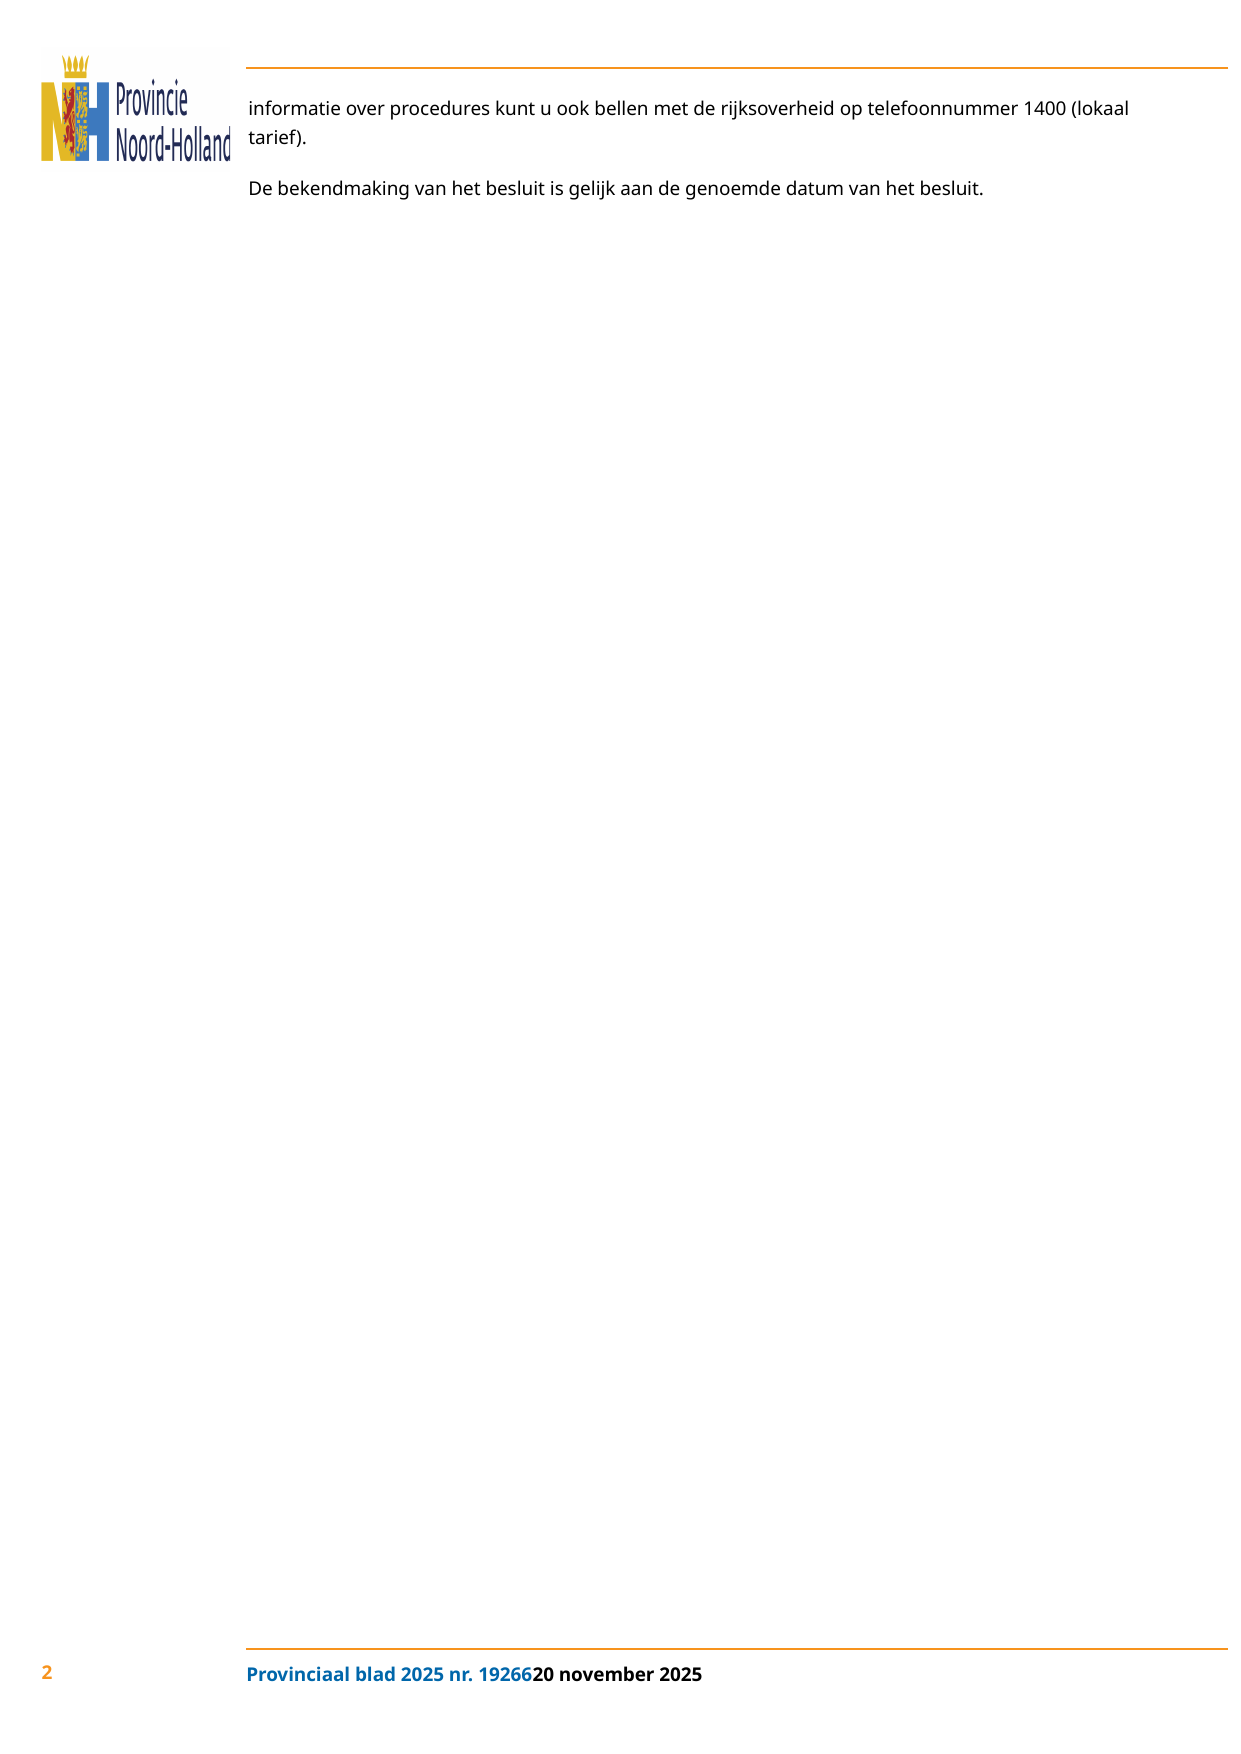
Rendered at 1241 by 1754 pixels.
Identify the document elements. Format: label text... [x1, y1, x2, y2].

picture [41, 47, 231, 172]
text informatie over procedures kunt u ook bellen met de rijksoverheid op telefoonnummer 1400 (lokaal tarief). [248, 95, 1152, 150]
text De bekendmaking van het besluit is gelijk aan de genoemde datum van het besluit. [248, 175, 1152, 201]
